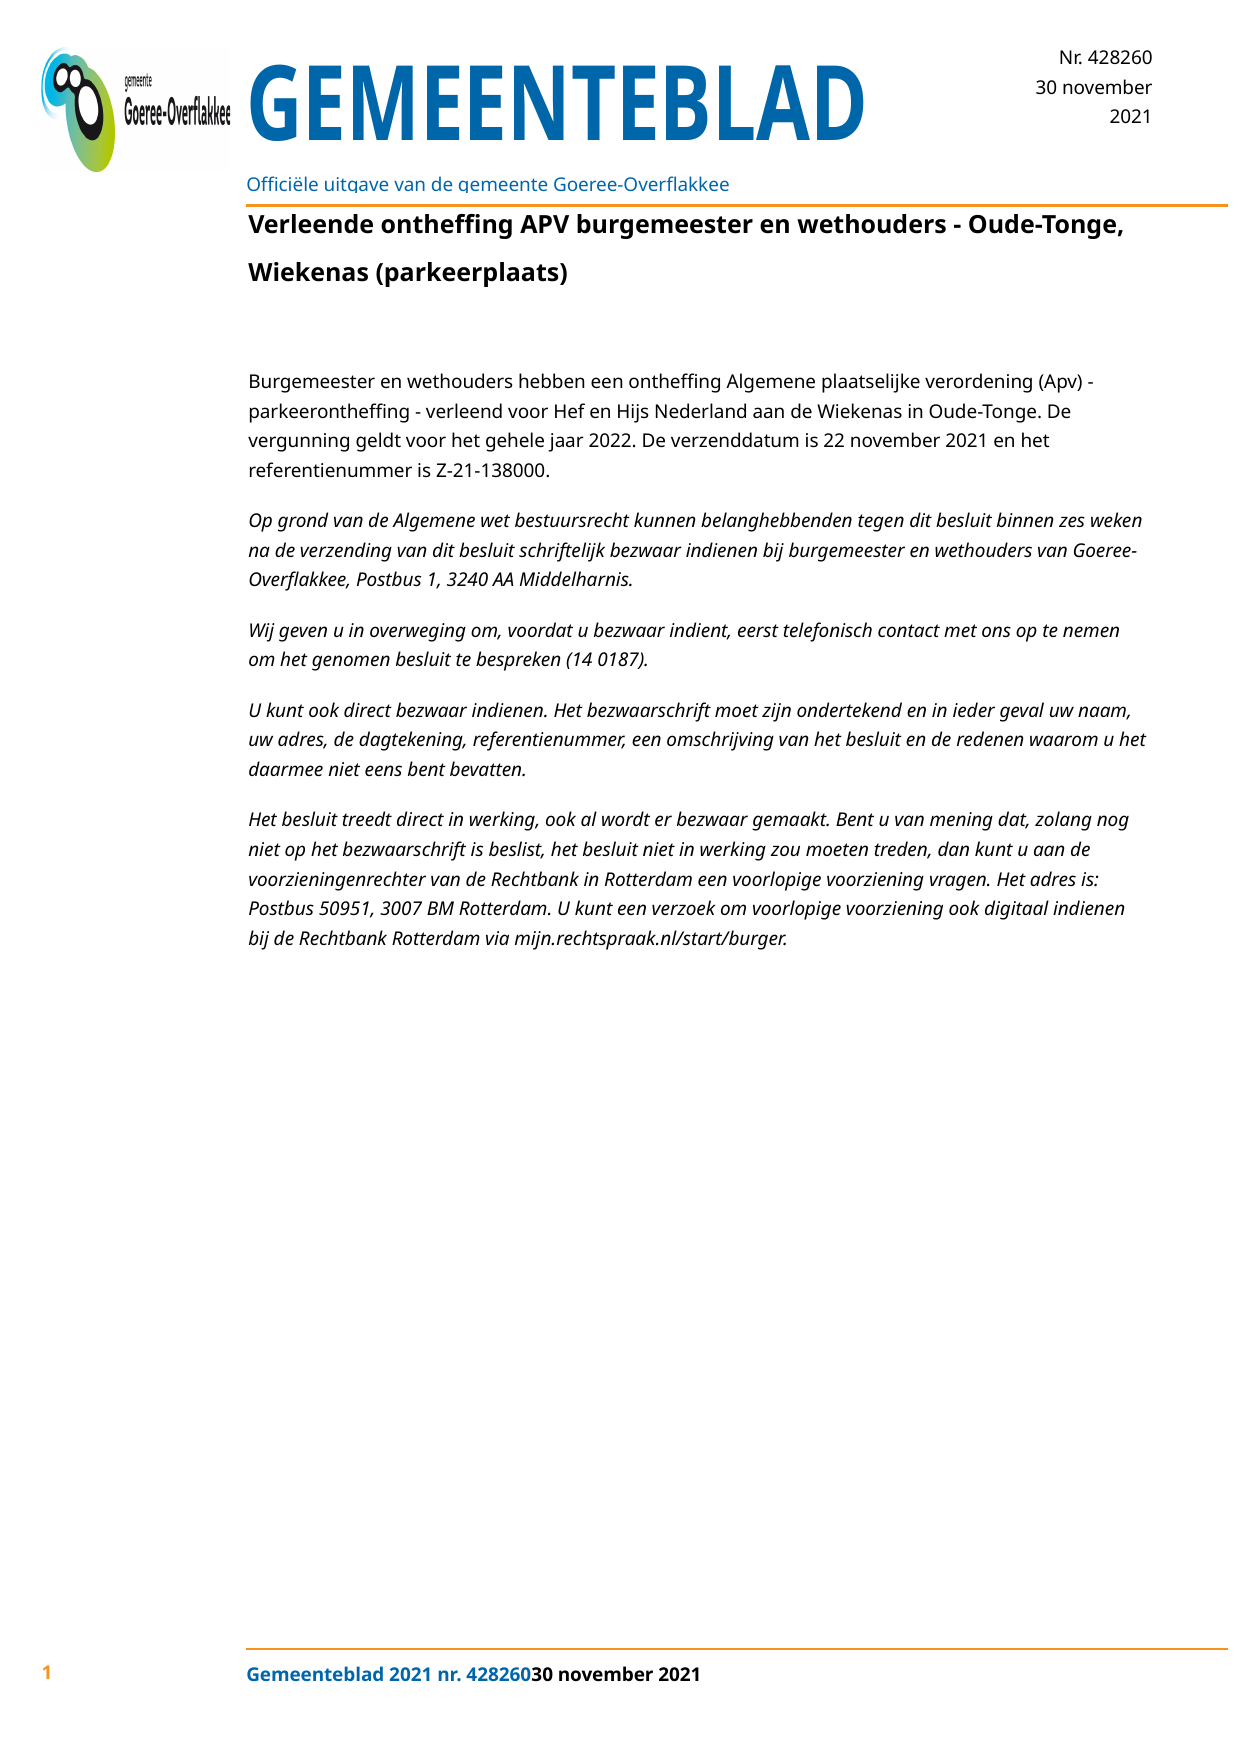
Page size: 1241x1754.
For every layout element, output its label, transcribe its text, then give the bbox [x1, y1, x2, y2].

text Het besluit treedt direct in werking, ook al wordt er bezwaar gemaakt. Bent u van mening dat, zolang nog niet op het bezwaarschrift is beslist, het besluit niet in werking zou moeten treden, dan kunt u aan de voorzieningenrechter van de Rechtbank in Rotterdam een voorlopige voorziening vragen. Het adres is: Postbus 50951, 3007 BM Rotterdam. U kunt een verzoek om voorlopige voorziening ook digitaal indienen bij de Rechtbank Rotterdam via mijn.rechtspraak.nl/start/burger. [248, 807, 1152, 951]
picture [41, 47, 231, 172]
text Burgemeester en wethouders hebben een ontheffing Algemene plaatselijke verordening (Apv) - parkeerontheffing - verleend voor Hef en Hijs Nederland aan de Wiekenas in Oude-Tonge. De vergunning geldt voor het gehele jaar 2022. De verzenddatum is 22 november 2021 en het referentienummer is Z-21-138000. [248, 368, 1152, 483]
text Wij geven u in overweging om, voordat u bezwaar indient, eerst telefonisch contact met ons op te nemen om het genomen besluit te bespreken (14 0187). [248, 617, 1152, 672]
text Op grond van de Algemene wet bestuursrecht kunnen belanghebbenden tegen dit besluit binnen zes weken na de verzending van dit besluit schriftelijk bezwaar indienen bij burgemeester en wethouders van Goeree-Overflakkee, Postbus 1, 3240 AA Middelharnis. [248, 507, 1152, 592]
text U kunt ook direct bezwaar indienen. Het bezwaarschrift moet zijn ondertekend en in ieder geval uw naam, uw adres, de dagtekening, referentienummer, een omschrijving van het besluit en de redenen waarom u het daarmee niet eens bent bevatten. [248, 697, 1152, 782]
text Verleende ontheffing APV burgemeester en wethouders - Oude-Tonge, Wiekenas (parkeerplaats) [248, 207, 1152, 288]
